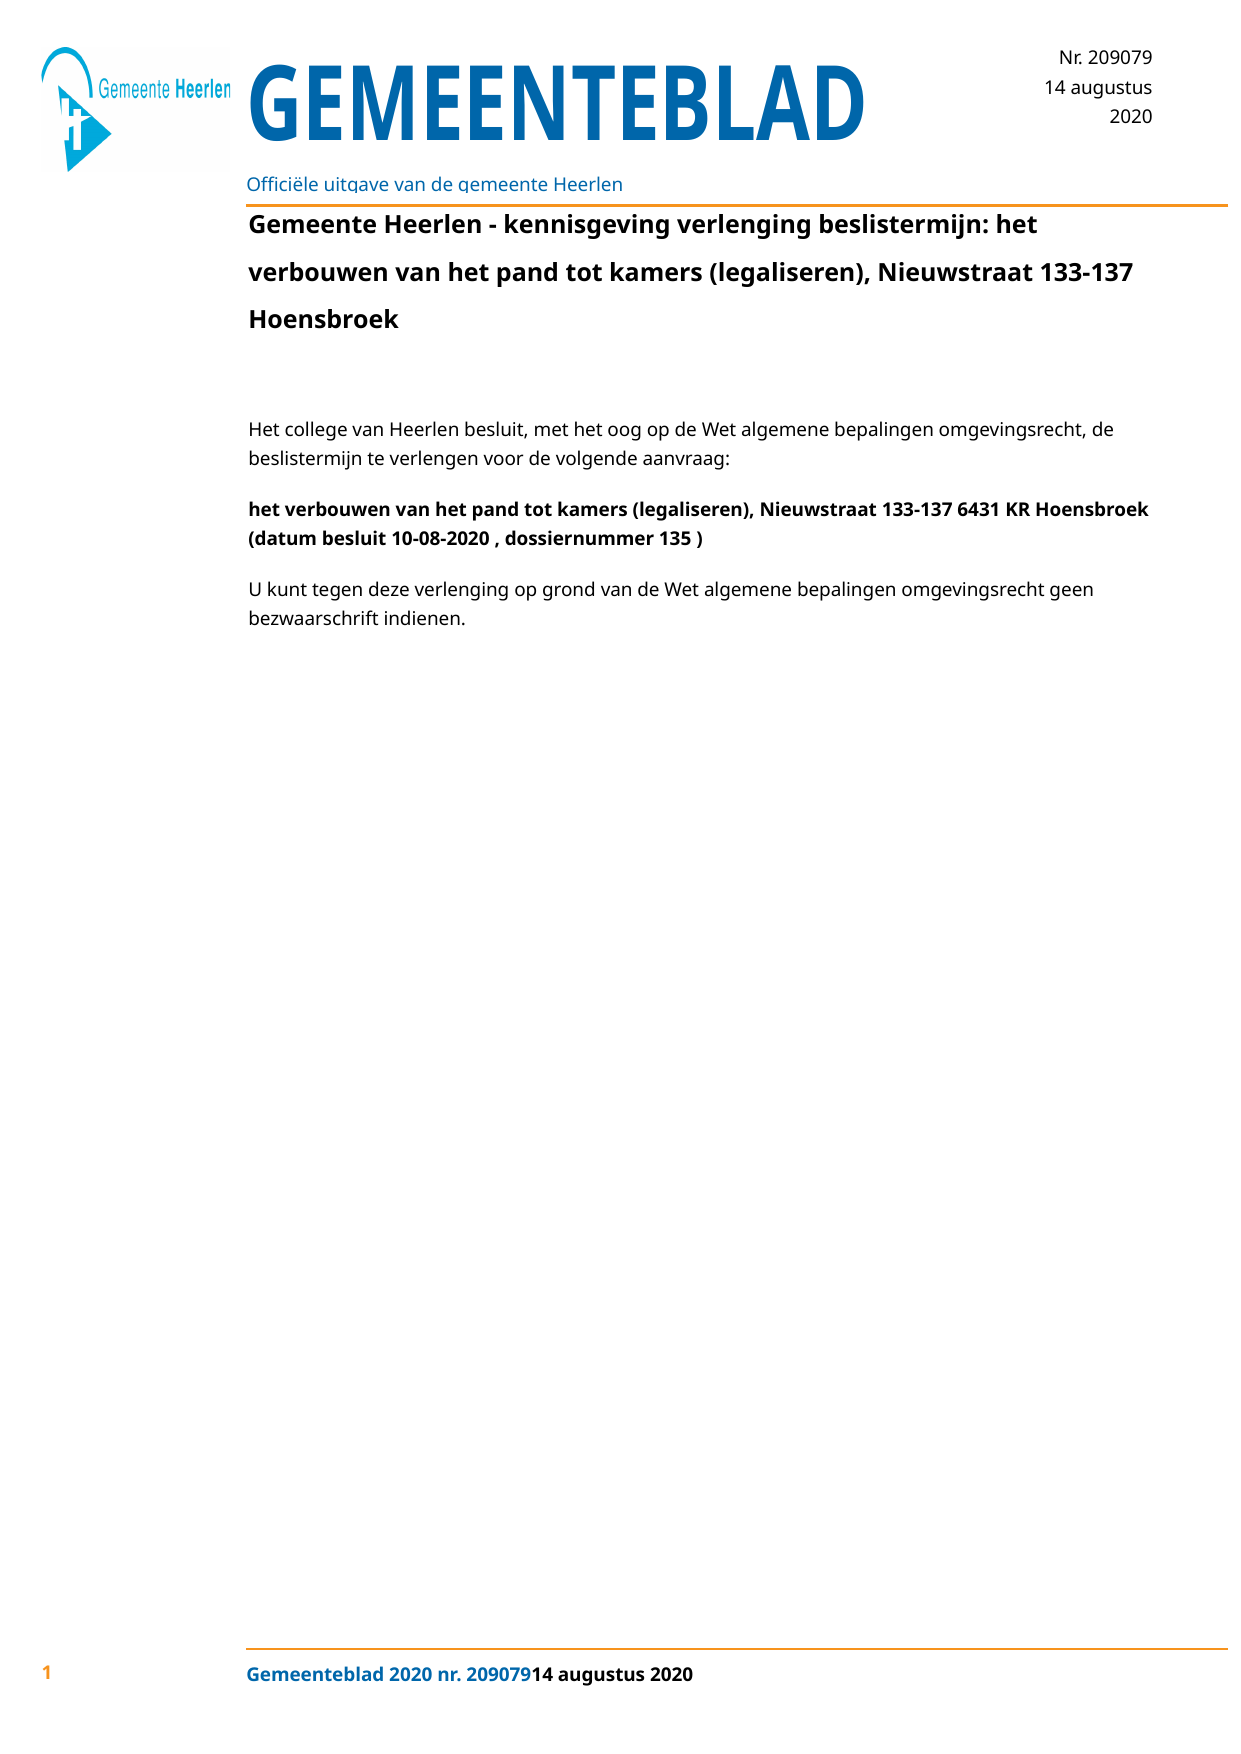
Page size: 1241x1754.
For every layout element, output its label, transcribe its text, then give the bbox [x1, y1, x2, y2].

text Het college van Heerlen besluit, met het oog op de Wet algemene bepalingen omgevingsrecht, de beslistermijn te verlengen voor de volgende aanvraag: [248, 416, 1152, 471]
text het verbouwen van het pand tot kamers (legaliseren), Nieuwstraat 133-137 6431 KR Hoensbroek (datum besluit 10-08-2020 , dossiernummer 135 ) [248, 496, 1152, 551]
picture [41, 47, 231, 172]
picture [41, 47, 59, 70]
text Gemeente Heerlen - kennisgeving verlenging beslistermijn: het verbouwen van het pand tot kamers (legaliseren), Nieuwstraat 133-137 Hoensbroek [248, 207, 1152, 336]
text U kunt tegen deze verlenging op grond van de Wet algemene bepalingen omgevingsrecht geen bezwaarschrift indienen. [248, 576, 1152, 631]
